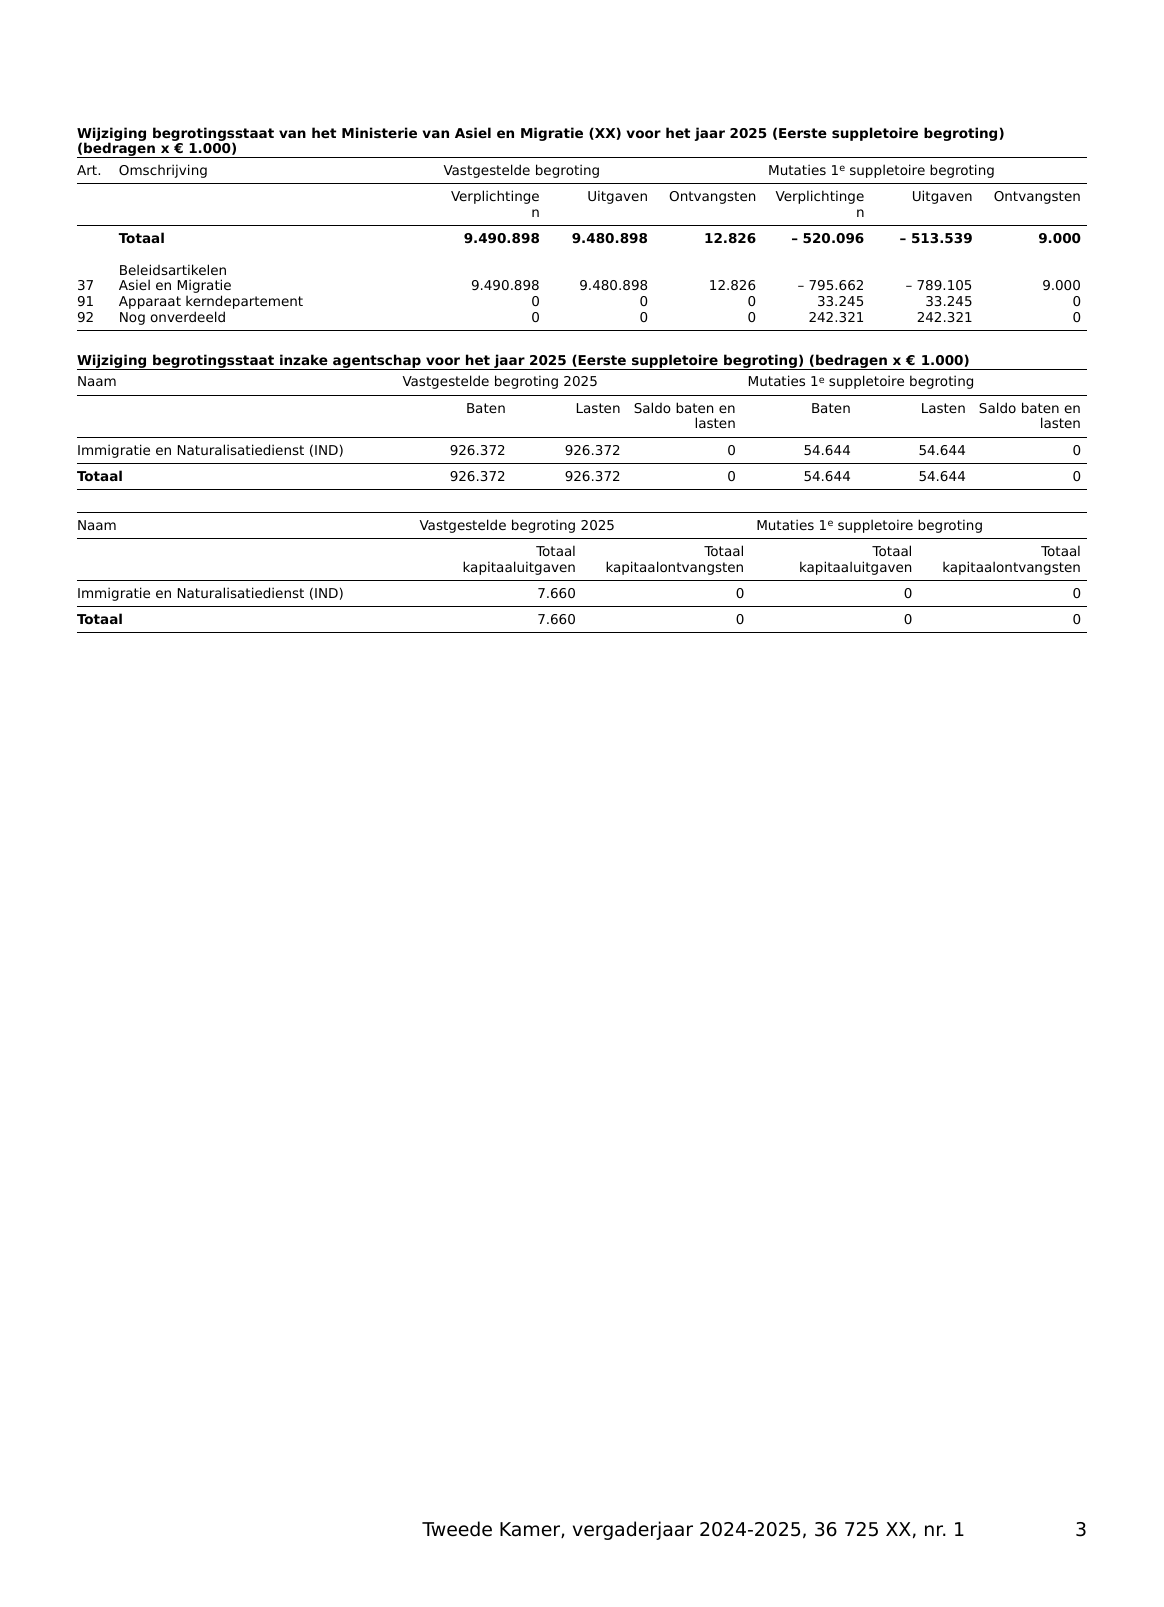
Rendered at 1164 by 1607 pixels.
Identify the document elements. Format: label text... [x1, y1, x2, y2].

table_cell Lasten [856, 396, 972, 437]
table_cell 92 [77, 310, 113, 330]
table_cell Mutaties 1e suppletoire begroting [762, 158, 1087, 183]
table_cell 0 [438, 310, 546, 330]
table_cell [77, 226, 113, 247]
table_cell 12.826 [654, 278, 762, 294]
table_cell 0 [750, 607, 918, 632]
table_header Naam [77, 513, 413, 538]
table_cell [654, 262, 762, 278]
table_cell [546, 247, 654, 262]
table_cell 9.490.898 [438, 278, 546, 294]
table_cell [77, 184, 113, 225]
table_cell Asiel en Migratie [113, 278, 437, 294]
table_cell [870, 262, 978, 278]
table_cell 926.372 [511, 438, 626, 463]
table_cell Beleidsartikelen [113, 262, 437, 278]
table_cell – 789.105 [870, 278, 978, 294]
table_cell [870, 247, 978, 262]
table_cell Omschrijving [113, 158, 437, 183]
table_cell – 795.662 [762, 278, 870, 294]
table_cell 9.000 [978, 278, 1087, 294]
table_cell Totaal kapitaaluitgaven [413, 539, 582, 580]
table_cell 0 [978, 294, 1087, 309]
table_cell 0 [918, 607, 1087, 632]
table_cell [438, 247, 546, 262]
table_header Vastgestelde begroting 2025 [413, 513, 750, 538]
table_cell 242.321 [762, 310, 870, 330]
table_cell Vastgestelde begroting [438, 158, 762, 183]
table_header Wijziging begrotingsstaat inzake agentschap voor het jaar 2025 (Eerste suppletoire begroting) (bedragen x € 1.000) [77, 353, 1087, 368]
table_cell Vastgestelde begroting 2025 [396, 370, 741, 395]
table_cell Immigratie en Naturalisatiedienst (IND) [77, 581, 413, 606]
table_cell Apparaat kerndepartement [113, 294, 437, 309]
table_cell Totaal [77, 464, 396, 489]
table_cell 54.644 [856, 464, 972, 489]
table_cell 0 [582, 607, 750, 632]
table_cell 54.644 [741, 438, 856, 463]
table_cell Totaal [77, 607, 413, 632]
table_cell 9.000 [978, 226, 1087, 247]
table_cell – 520.096 [762, 226, 870, 247]
table_cell Baten [741, 396, 856, 437]
table_cell 12.826 [654, 226, 762, 247]
table_cell Art. [77, 158, 113, 183]
table_cell 0 [546, 294, 654, 309]
table_cell 0 [546, 310, 654, 330]
table_cell Nog onverdeeld [113, 310, 437, 330]
table_cell [113, 184, 437, 225]
table_cell 33.245 [762, 294, 870, 309]
table_cell 0 [582, 581, 750, 606]
table_cell 926.372 [396, 438, 511, 463]
table_cell Lasten [511, 396, 626, 437]
table_cell [438, 262, 546, 278]
table_cell 0 [438, 294, 546, 309]
table_header Mutaties 1e suppletoire begroting [750, 513, 1087, 538]
table_cell Naam [77, 370, 396, 395]
table_cell [654, 247, 762, 262]
table_cell 37 [77, 278, 113, 294]
table_cell [77, 262, 113, 278]
table_cell [77, 247, 113, 262]
table_cell 0 [626, 464, 741, 489]
table_cell Saldo baten en lasten [626, 396, 741, 437]
table_cell 0 [750, 581, 918, 606]
table_cell – 513.539 [870, 226, 978, 247]
table_cell 91 [77, 294, 113, 309]
table_cell Mutaties 1e suppletoire begroting [741, 370, 1087, 395]
table_cell [762, 247, 870, 262]
table_cell Ontvangsten [978, 184, 1087, 225]
table_cell 0 [972, 464, 1087, 489]
table_cell 33.245 [870, 294, 978, 309]
table_cell [546, 262, 654, 278]
table_cell [77, 539, 413, 580]
table_cell 9.480.898 [546, 226, 654, 247]
table_cell Immigratie en Naturalisatiedienst (IND) [77, 438, 396, 463]
table_cell 0 [654, 310, 762, 330]
table_cell [113, 247, 437, 262]
table_cell [978, 247, 1087, 262]
table_cell [77, 396, 396, 437]
table_cell Totaal kapitaalontvangsten [582, 539, 750, 580]
table_cell 0 [654, 294, 762, 309]
table_cell [978, 262, 1087, 278]
table_header Wijziging begrotingsstaat van het Ministerie van Asiel en Migratie (XX) voor het jaar 2025 (Eerste suppletoire begroting) (bedragen x € 1.000) [77, 126, 1087, 157]
table_cell 54.644 [856, 438, 972, 463]
table_cell 7.660 [413, 581, 582, 606]
table_cell Ontvangsten [654, 184, 762, 225]
table_cell Totaal kapitaaluitgaven [750, 539, 918, 580]
table_cell 926.372 [511, 464, 626, 489]
table_cell Uitgaven [546, 184, 654, 225]
table_cell 0 [972, 438, 1087, 463]
table_cell 926.372 [396, 464, 511, 489]
table_cell Totaal [113, 226, 437, 247]
table_cell Saldo baten en lasten [972, 396, 1087, 437]
table_cell 9.490.898 [438, 226, 546, 247]
table_cell 0 [918, 581, 1087, 606]
table_cell Verplichtingen [438, 184, 546, 225]
table_cell 54.644 [741, 464, 856, 489]
table_cell 9.480.898 [546, 278, 654, 294]
table_cell Verplichtingen [762, 184, 870, 225]
table_cell [762, 262, 870, 278]
table_cell 242.321 [870, 310, 978, 330]
table_cell 0 [978, 310, 1087, 330]
table_cell 0 [626, 438, 741, 463]
table_cell Totaal kapitaalontvangsten [918, 539, 1087, 580]
table_cell Uitgaven [870, 184, 978, 225]
table_cell Baten [396, 396, 511, 437]
table_cell 7.660 [413, 607, 582, 632]
